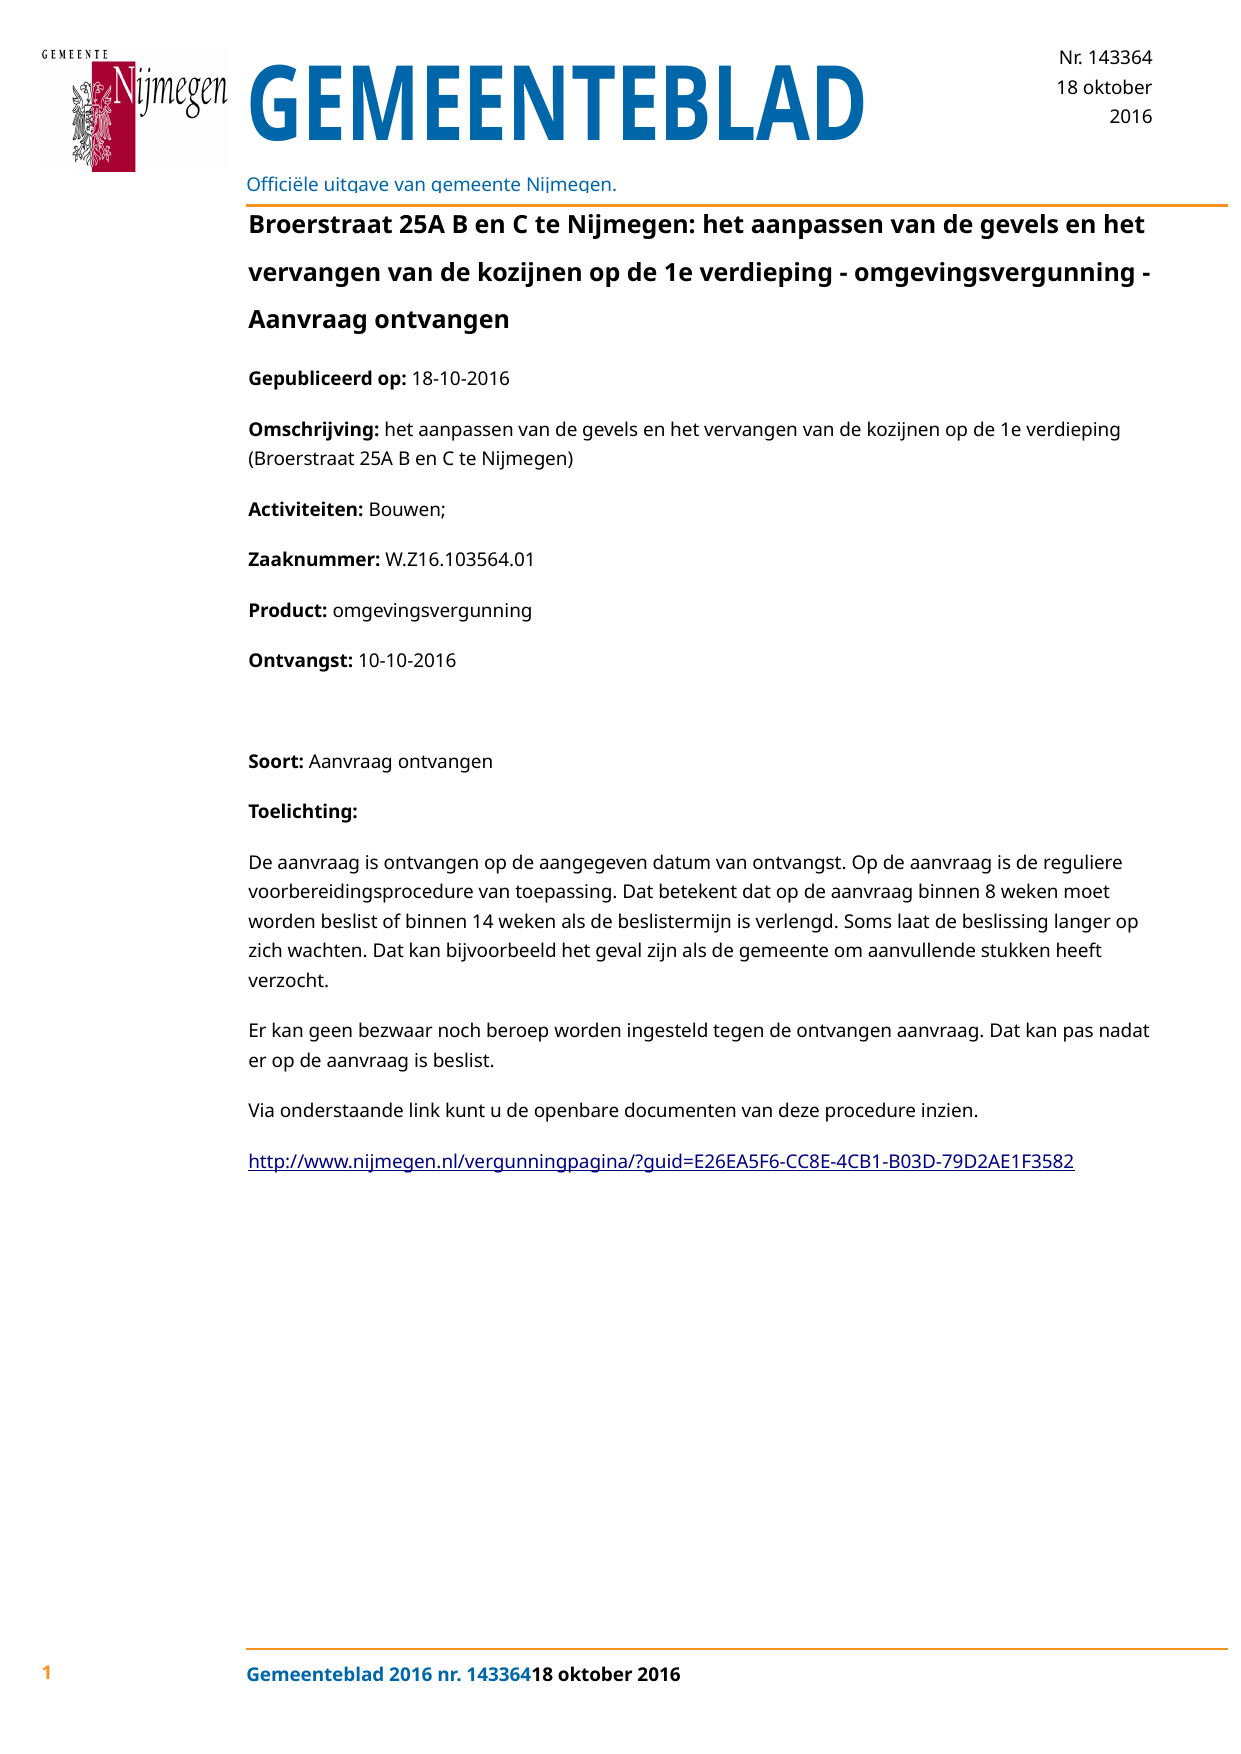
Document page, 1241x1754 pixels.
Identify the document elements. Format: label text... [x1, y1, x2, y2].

text Product: omgevingsvergunning [248, 597, 1152, 622]
text Via onderstaande link kunt u de openbare documenten van deze procedure inzien. [248, 1098, 1152, 1123]
text Activiteiten: Bouwen; [248, 496, 1152, 522]
text http://www.nijmegen.nl/vergunningpagina/?guid=E26EA5F6-CC8E-4CB1-B03D-79D2AE1F3582 [248, 1148, 1152, 1174]
text Broerstraat 25A B en C te Nijmegen: het aanpassen van de gevels en het vervangen van de kozijnen op de 1e verdieping - omgevingsvergunning - Aanvraag ontvangen [248, 207, 1152, 336]
text Toelichting: [248, 798, 1152, 824]
text Omschrijving: het aanpassen van de gevels en het vervangen van de kozijnen op de 1e verdieping (Broerstraat 25A B en C te Nijmegen) [248, 416, 1152, 471]
text Soort: Aanvraag ontvangen [248, 748, 1152, 774]
picture [41, 47, 231, 172]
text Gepubliceerd op: 18-10-2016 [248, 366, 1152, 391]
text Ontvangst: 10-10-2016 [248, 647, 1152, 673]
text Zaaknummer: W.Z16.103564.01 [248, 546, 1152, 572]
text Er kan geen bezwaar noch beroep worden ingesteld tegen de ontvangen aanvraag. Dat kan pas nadat er op de aanvraag is beslist. [248, 1018, 1152, 1073]
text De aanvraag is ontvangen op de aangegeven datum van ontvangst. Op de aanvraag is de reguliere voorbereidingsprocedure van toepassing. Dat betekent dat op de aanvraag binnen 8 weken moet worden beslist of binnen 14 weken als de beslistermijn is verlengd. Soms laat de beslissing langer op zich wachten. Dat kan bijvoorbeeld het geval zijn als de gemeente om aanvullende stukken heeft verzocht. [248, 849, 1152, 993]
